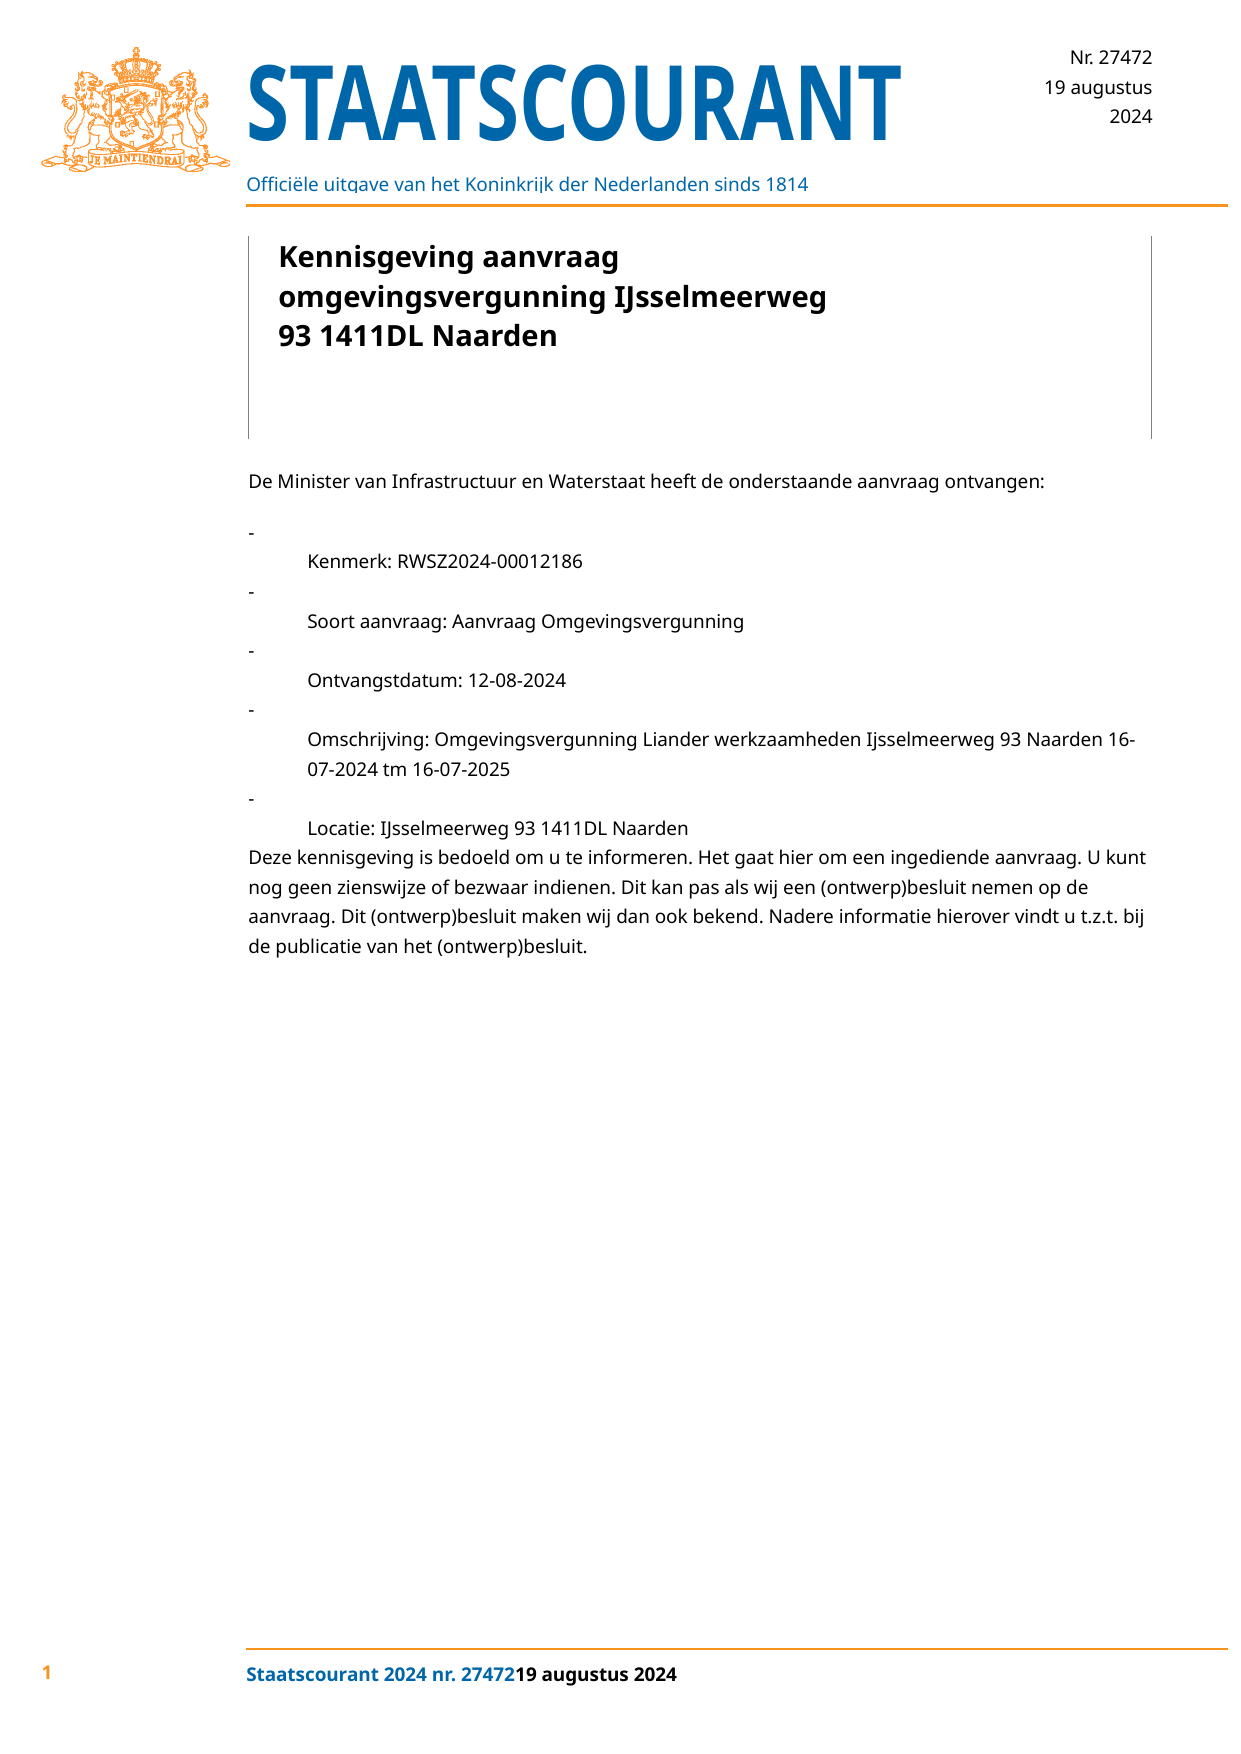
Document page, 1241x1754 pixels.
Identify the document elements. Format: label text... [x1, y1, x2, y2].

list Omschrijving: Omgevingsvergunning Liander werkzaamheden Ijsselmeerweg 93 Naarden 16-07-2024 tm 16-07-2025 [248, 726, 1152, 781]
table_header Kennisgeving aanvraag omgevingsvergunning IJsselmeerweg 93 1411DL Naarden [249, 236, 850, 439]
list Ontvangstdatum: 12-08-2024 [248, 667, 1152, 693]
table_header [850, 236, 912, 413]
picture [41, 47, 231, 172]
table_header [1090, 236, 1151, 413]
list Kenmerk: RWSZ2024-00012186 [248, 549, 1152, 574]
table_header [850, 414, 1151, 439]
list Soort aanvraag: Aanvraag Omgevingsvergunning [248, 608, 1152, 633]
list Locatie: IJsselmeerweg 93 1411DL Naarden [248, 815, 1152, 841]
picture [912, 236, 1090, 414]
text Deze kennisgeving is bedoeld om u te informeren. Het gaat hier om een ingediende aanvraag. U kunt nog geen zienswijze of bezwaar indienen. Dit kan pas als wij een (ontwerp)besluit nemen op de aanvraag. Dit (ontwerp)besluit maken wij dan ook bekend. Nadere informatie hierover vindt u t.z.t. bij de publicatie van het (ontwerp)besluit. [248, 844, 1152, 959]
text De Minister van Infrastructuur en Waterstaat heeft de onderstaande aanvraag ontvangen: [248, 469, 1152, 494]
